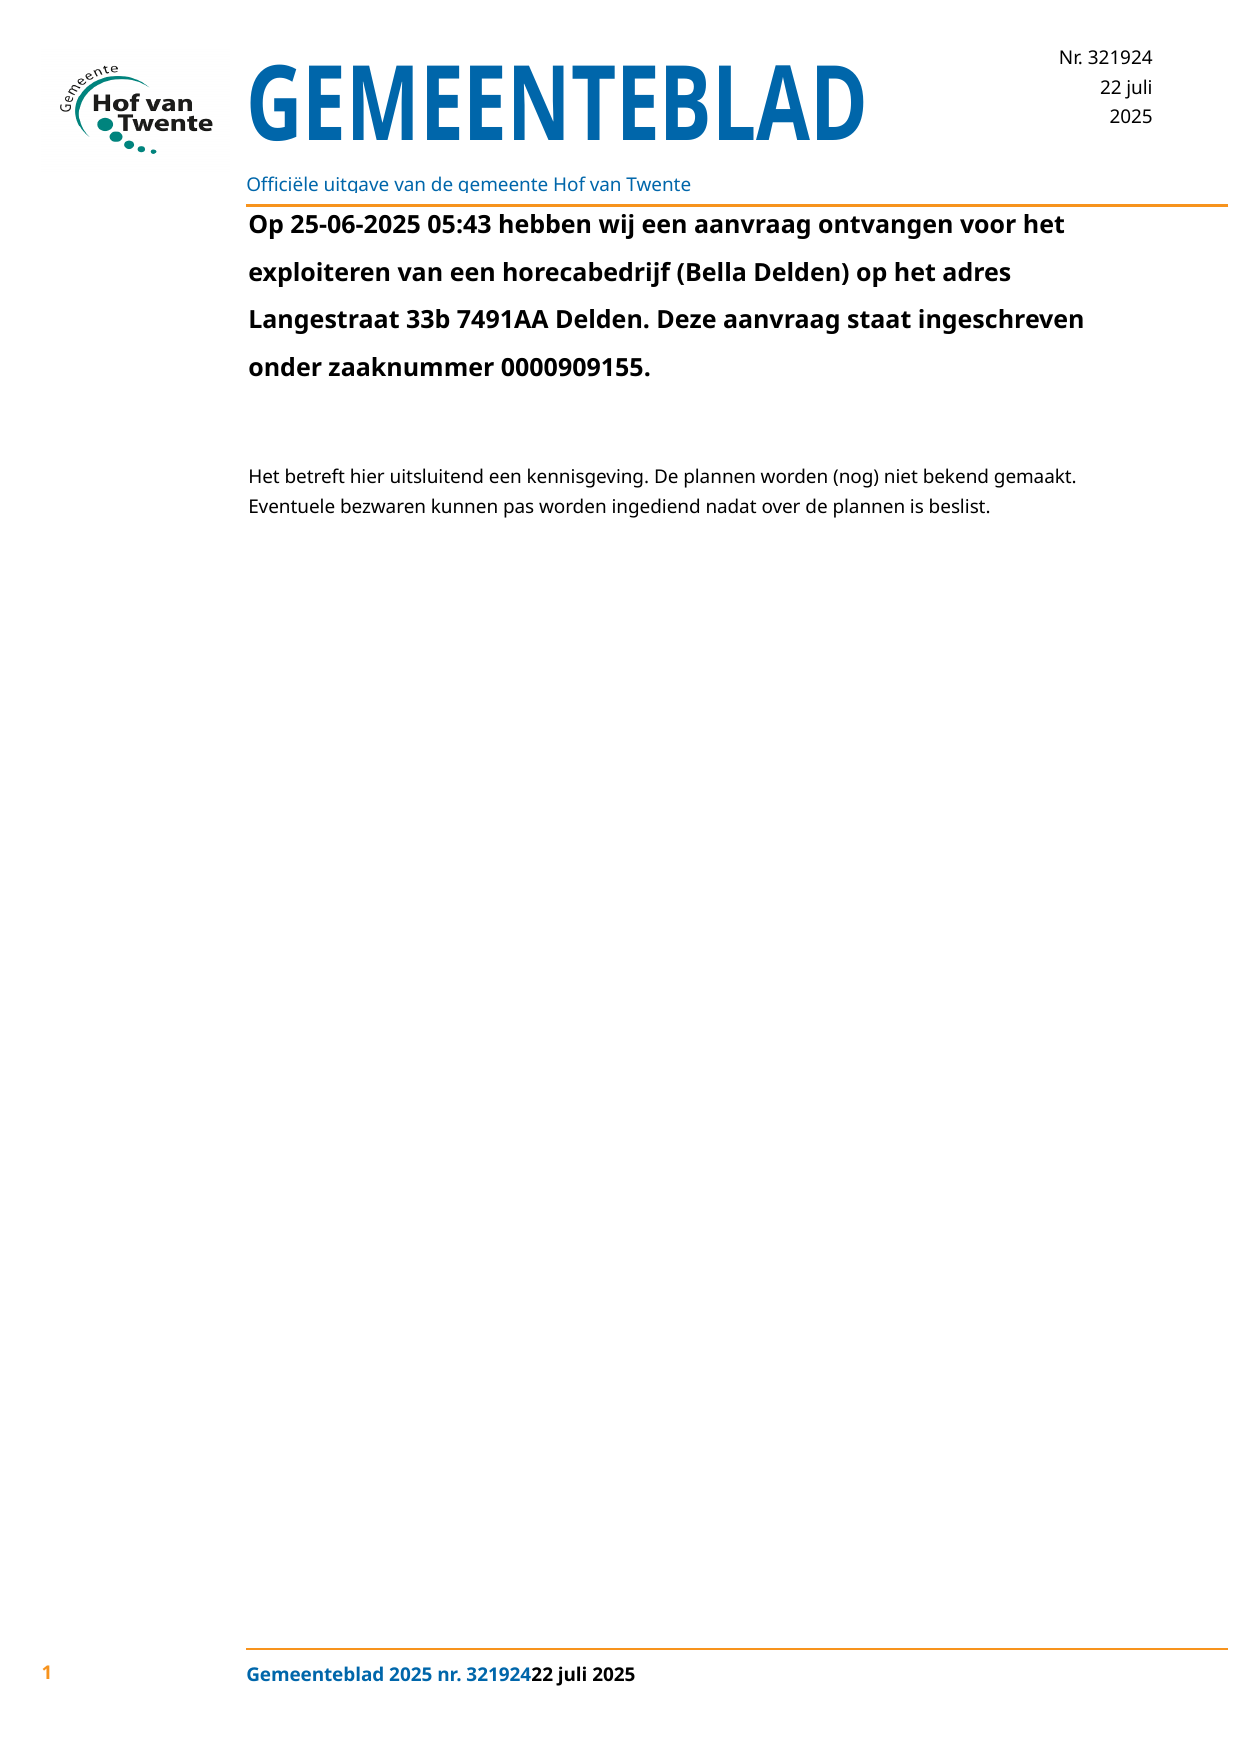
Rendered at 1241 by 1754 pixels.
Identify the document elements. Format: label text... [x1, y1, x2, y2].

text Het betreft hier uitsluitend een kennisgeving. De plannen worden (nog) niet bekend gemaakt. Eventuele bezwaren kunnen pas worden ingediend nadat over de plannen is beslist. [248, 463, 1152, 519]
picture [41, 47, 231, 172]
text Op 25-06-2025 05:43 hebben wij een aanvraag ontvangen voor het exploiteren van een horecabedrijf (Bella Delden) op het adres Langestraat 33b 7491AA Delden. Deze aanvraag staat ingeschreven onder zaaknummer 0000909155. [248, 207, 1152, 384]
